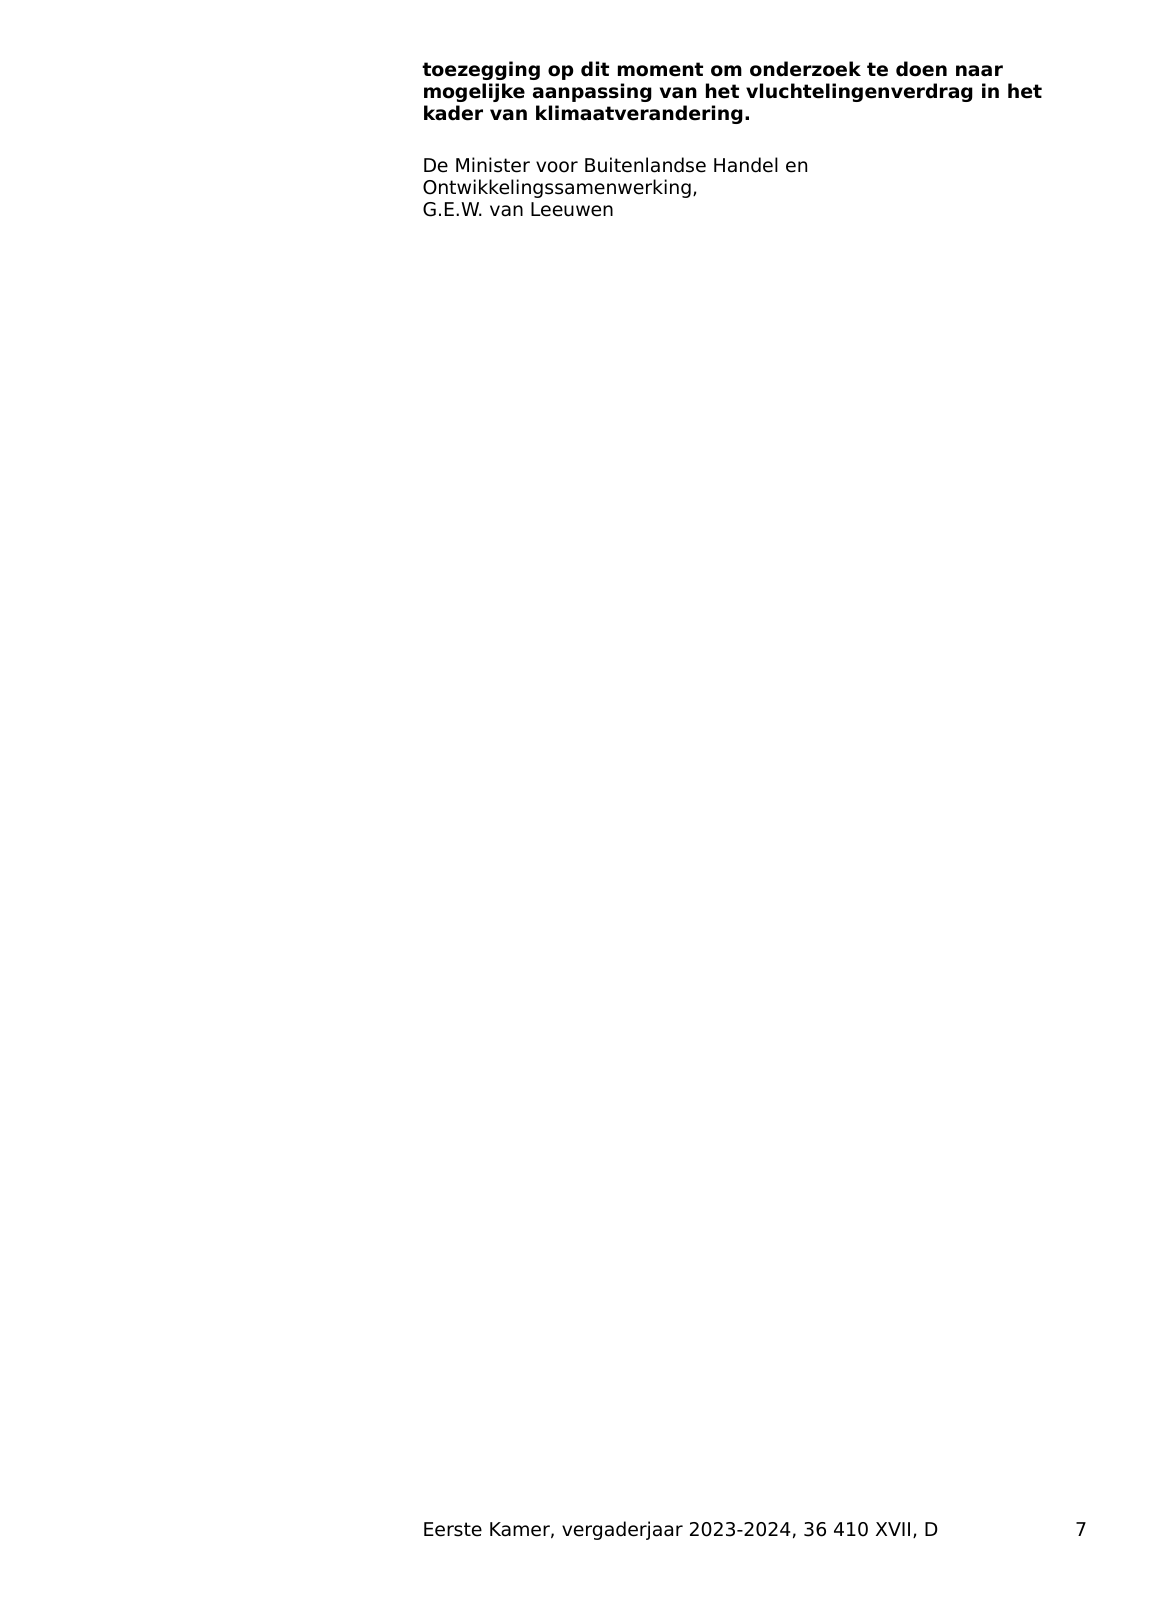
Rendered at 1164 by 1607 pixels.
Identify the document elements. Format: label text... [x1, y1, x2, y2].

text toezegging op dit moment om onderzoek te doen naar mogelijke aanpassing van het vluchtelingenverdrag in het kader van klimaatverandering. [422, 59, 1087, 125]
text De Minister voor Buitenlandse Handel en Ontwikkelingssamenwerking, G.E.W. van Leeuwen [422, 155, 1087, 221]
